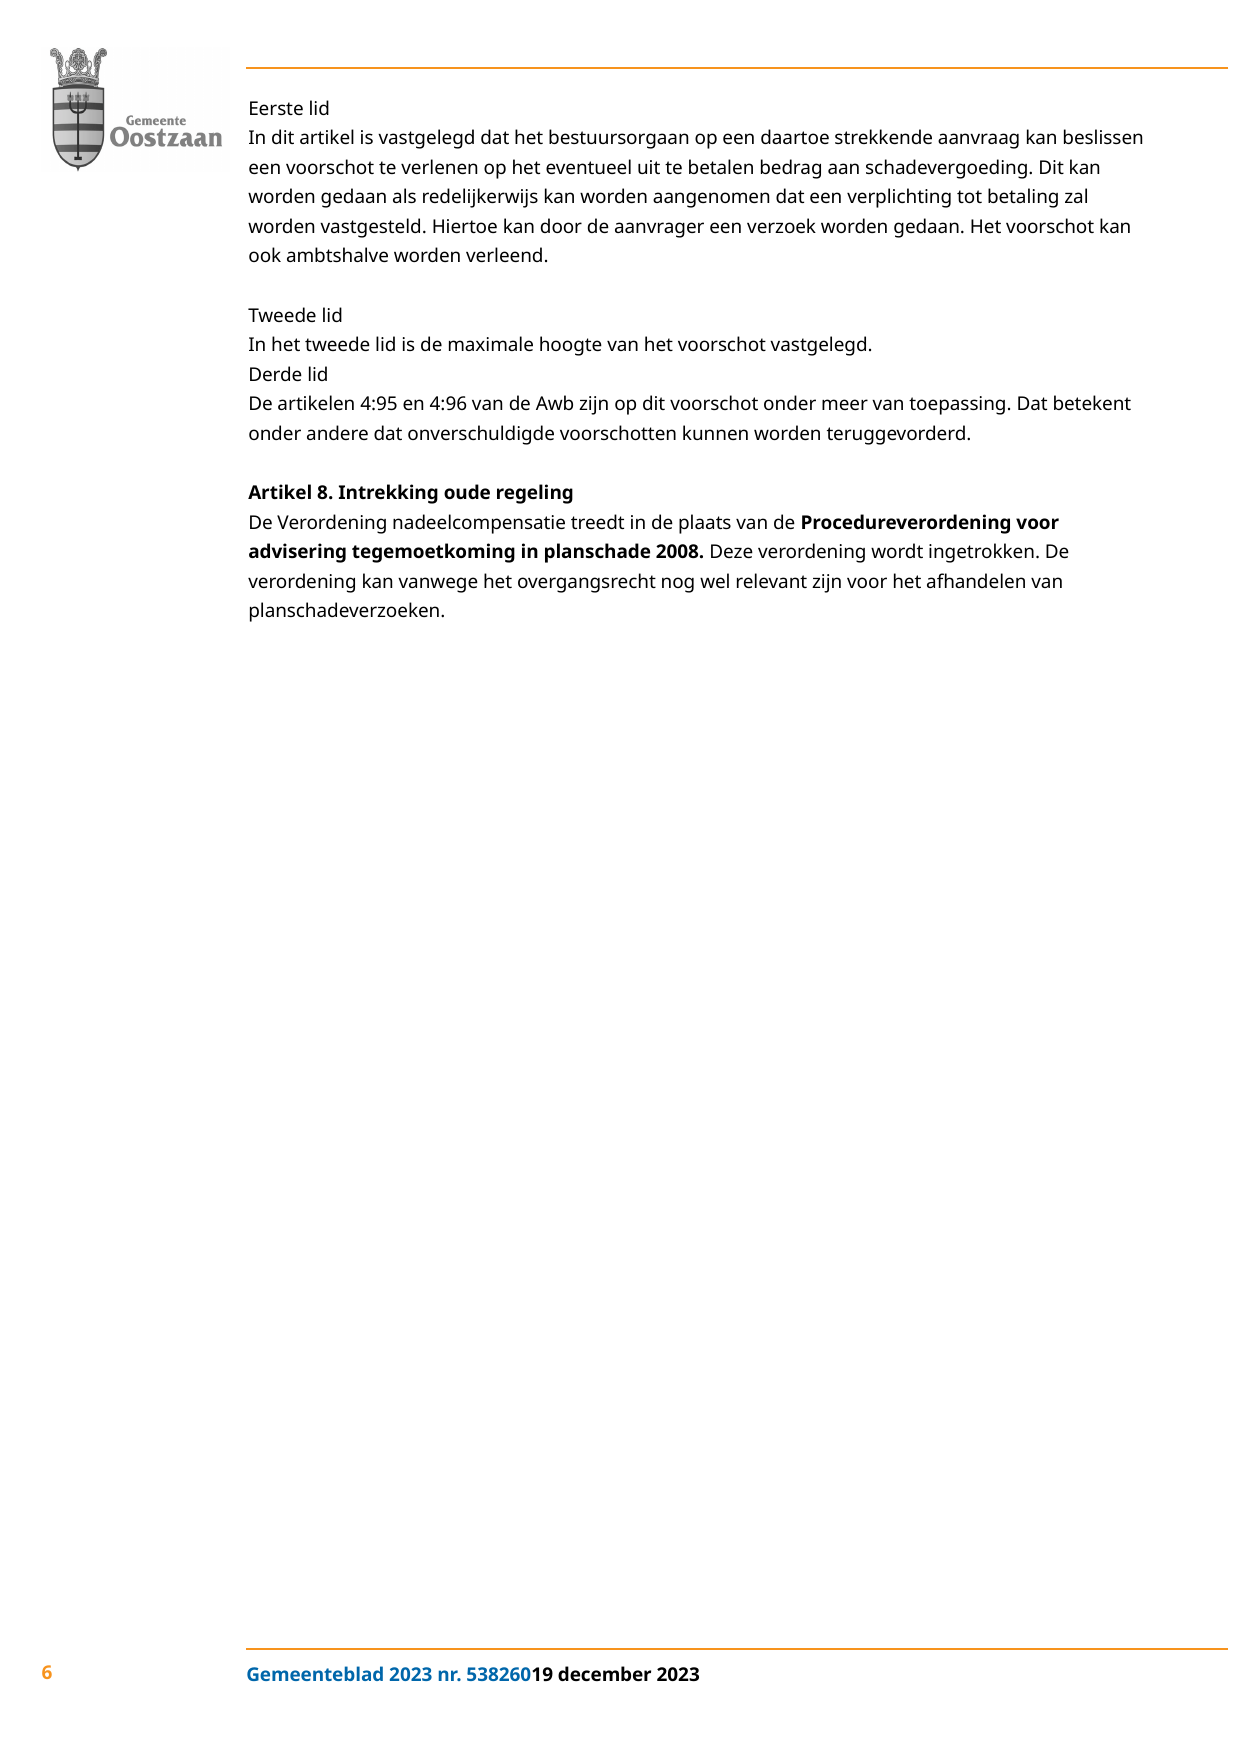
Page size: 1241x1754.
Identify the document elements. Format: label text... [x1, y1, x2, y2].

text In dit artikel is vastgelegd dat het bestuursorgaan op een daartoe strekkende aanvraag kan beslissen een voorschot te verlenen op het eventueel uit te betalen bedrag aan schadevergoeding. Dit kan worden gedaan als redelijkerwijs kan worden aangenomen dat een verplichting tot betaling zal worden vastgesteld. Hiertoe kan door de aanvrager een verzoek worden gedaan. Het voorschot kan ook ambtshalve worden verleend. [248, 124, 1152, 268]
text Tweede lid [248, 302, 1152, 328]
text In het tweede lid is de maximale hoogte van het voorschot vastgelegd. [248, 331, 1152, 357]
picture [41, 47, 231, 172]
text Eerste lid [248, 95, 1152, 121]
text Artikel 8. Intrekking oude regeling [248, 479, 1152, 505]
text De Verordening nadeelcompensatie treedt in de plaats van de Procedureverordening voor advisering tegemoetkoming in planschade 2008. Deze verordening wordt ingetrokken. De verordening kan vanwege het overgangsrecht nog wel relevant zijn voor het afhandelen van planschadeverzoeken. [248, 509, 1152, 623]
text De artikelen 4:95 en 4:96 van de Awb zijn op dit voorschot onder meer van toepassing. Dat betekent onder andere dat onverschuldigde voorschotten kunnen worden teruggevorderd. [248, 391, 1152, 446]
text Derde lid [248, 361, 1152, 387]
